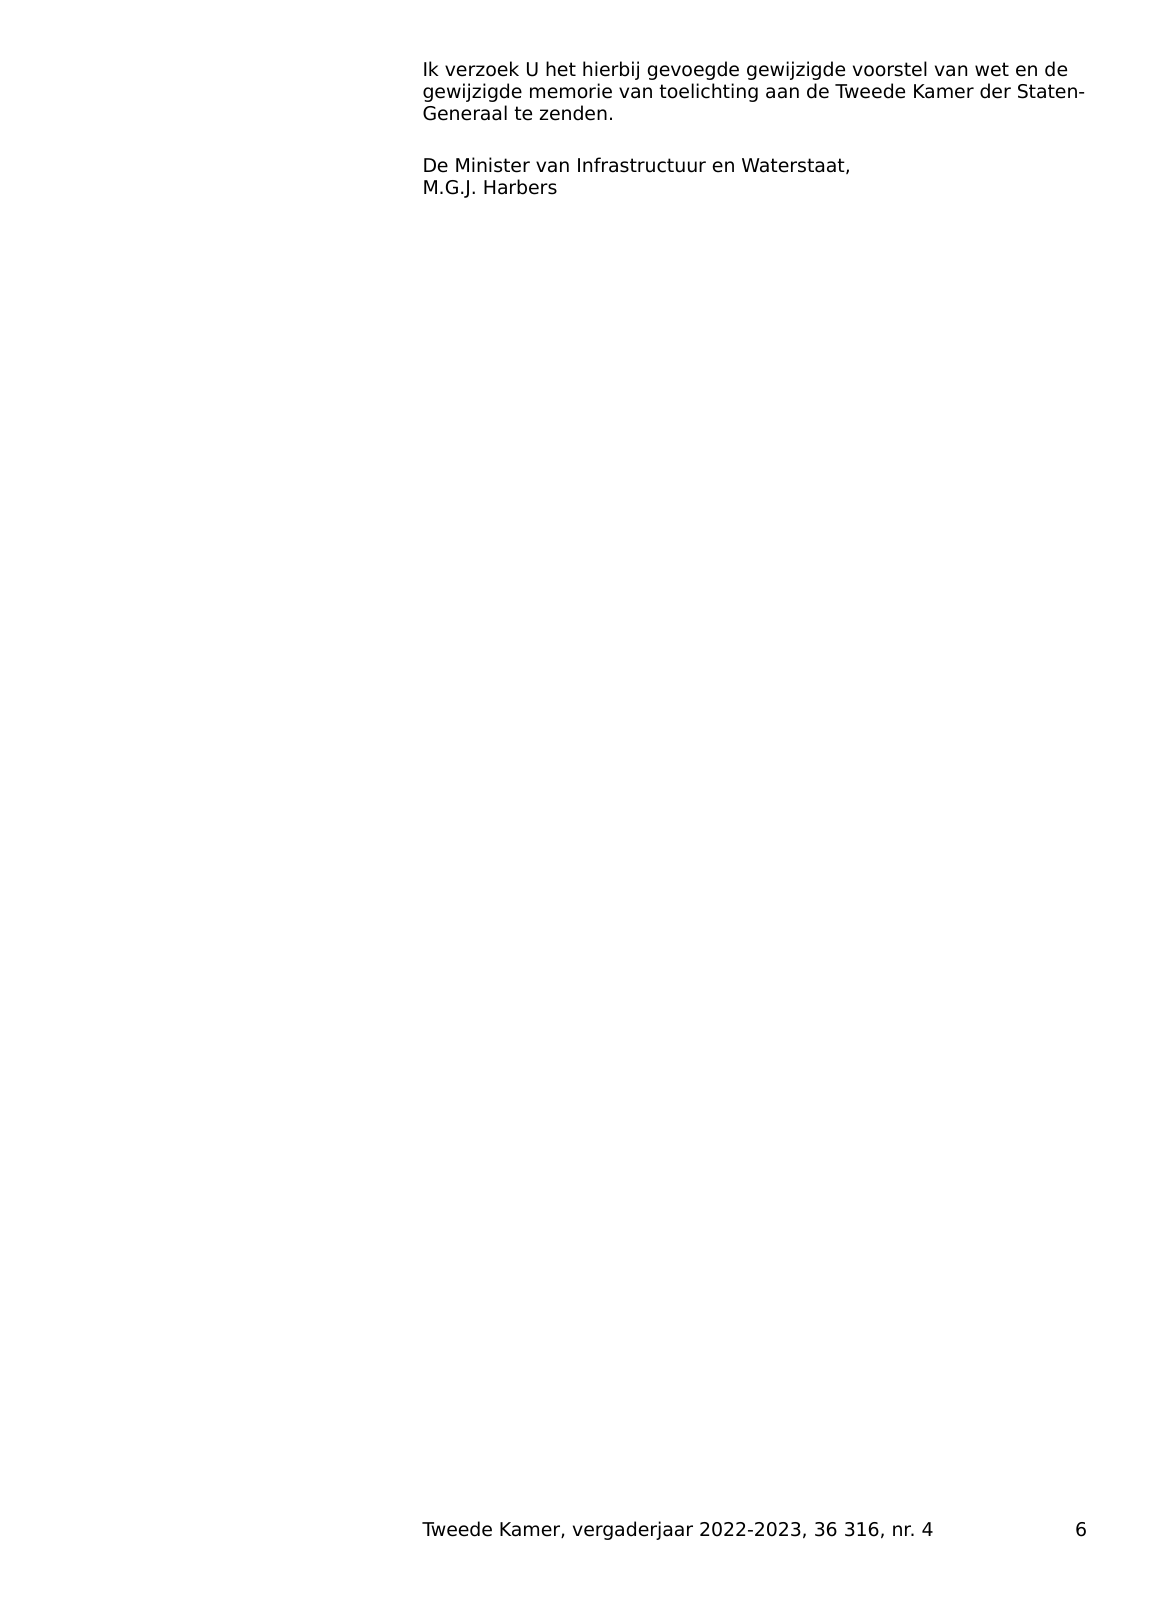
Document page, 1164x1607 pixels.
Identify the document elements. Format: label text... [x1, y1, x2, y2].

text Ik verzoek U het hierbij gevoegde gewijzigde voorstel van wet en de gewijzigde memorie van toelichting aan de Tweede Kamer der Staten-Generaal te zenden. [422, 59, 1087, 125]
text De Minister van Infrastructuur en Waterstaat, M.G.J. Harbers [422, 155, 1087, 199]
